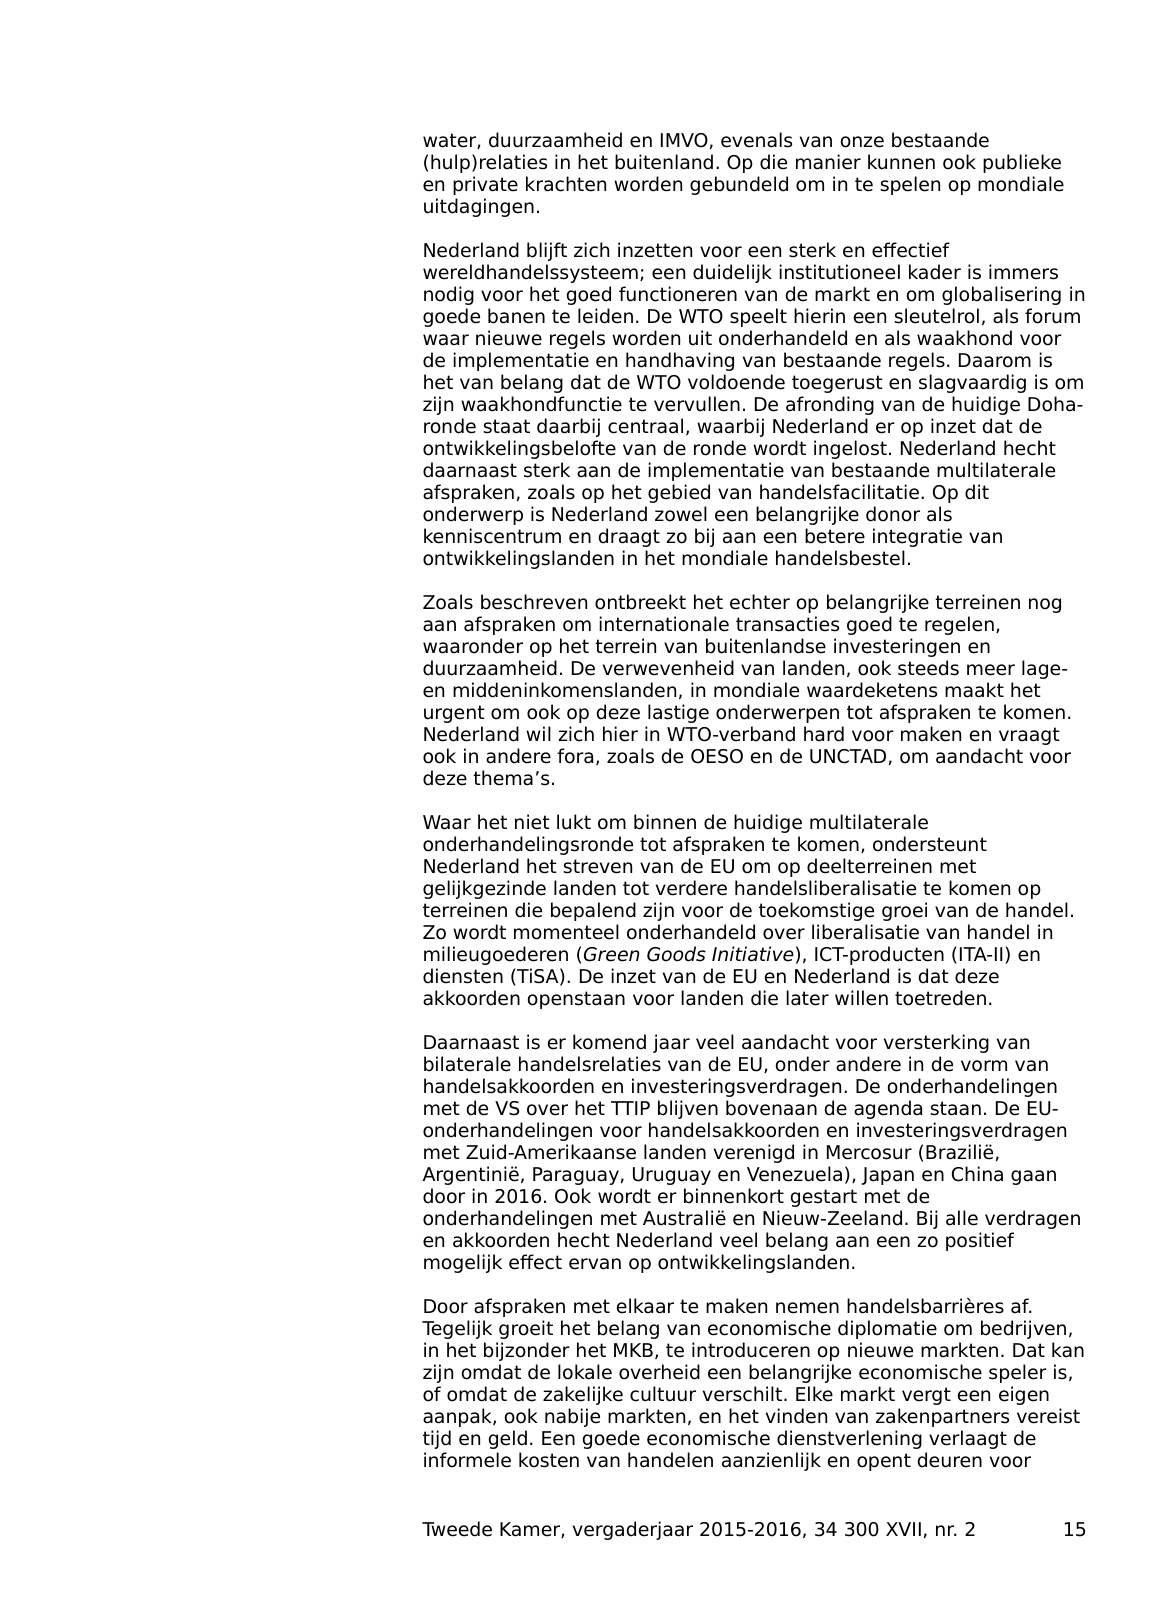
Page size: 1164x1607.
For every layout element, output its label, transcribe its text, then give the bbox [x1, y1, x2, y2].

text Door afspraken met elkaar te maken nemen handelsbarrières af. Tegelijk groeit het belang van economische diplomatie om bedrijven, in het bijzonder het MKB, te introduceren op nieuwe markten. Dat kan zijn omdat de lokale overheid een belangrijke economische speler is, of omdat de zakelijke cultuur verschilt. Elke markt vergt een eigen aanpak, ook nabije markten, en het vinden van zakenpartners vereist tijd en geld. Een goede economische dienstverlening verlaagt de informele kosten van handelen aanzienlijk en opent deuren voor [422, 1296, 1087, 1472]
text Daarnaast is er komend jaar veel aandacht voor versterking van bilaterale handelsrelaties van de EU, onder andere in de vorm van handelsakkoorden en investeringsverdragen. De onderhandelingen met de VS over het TTIP blijven bovenaan de agenda staan. De EU-onderhandelingen voor handelsakkoorden en investeringsverdragen met Zuid-Amerikaanse landen verenigd in Mercosur (Brazilië, Argentinië, Paraguay, Uruguay en Venezuela), Japan en China gaan door in 2016. Ook wordt er binnenkort gestart met de onderhandelingen met Australië en Nieuw-Zeeland. Bij alle verdragen en akkoorden hecht Nederland veel belang aan een zo positief mogelijk effect ervan op ontwikkelingslanden. [422, 1032, 1087, 1274]
text Waar het niet lukt om binnen de huidige multilaterale onderhandelingsronde tot afspraken te komen, ondersteunt Nederland het streven van de EU om op deelterreinen met gelijkgezinde landen tot verdere handelsliberalisatie te komen op terreinen die bepalend zijn voor de toekomstige groei van de handel. Zo wordt momenteel onderhandeld over liberalisatie van handel in milieugoederen (Green Goods Initiative), ICT-producten (ITA-II) en diensten (TiSA). De inzet van de EU en Nederland is dat deze akkoorden openstaan voor landen die later willen toetreden. [422, 812, 1087, 1010]
text Zoals beschreven ontbreekt het echter op belangrijke terreinen nog aan afspraken om internationale transacties goed te regelen, waaronder op het terrein van buitenlandse investeringen en duurzaamheid. De verwevenheid van landen, ook steeds meer lage- en middeninkomenslanden, in mondiale waardeketens maakt het urgent om ook op deze lastige onderwerpen tot afspraken te komen. Nederland wil zich hier in WTO-verband hard voor maken en vraagt ook in andere fora, zoals de OESO en de UNCTAD, om aandacht voor deze thema’s. [422, 592, 1087, 790]
text water, duurzaamheid en IMVO, evenals van onze bestaande (hulp)relaties in het buitenland. Op die manier kunnen ook publieke en private krachten worden gebundeld om in te spelen op mondiale uitdagingen. [422, 130, 1087, 218]
text Nederland blijft zich inzetten voor een sterk en effectief wereldhandelssysteem; een duidelijk institutioneel kader is immers nodig voor het goed functioneren van de markt en om globalisering in goede banen te leiden. De WTO speelt hierin een sleutelrol, als forum waar nieuwe regels worden uit onderhandeld en als waakhond voor de implementatie en handhaving van bestaande regels. Daarom is het van belang dat de WTO voldoende toegerust en slagvaardig is om zijn waakhondfunctie te vervullen. De afronding van de huidige Doha-ronde staat daarbij centraal, waarbij Nederland er op inzet dat de ontwikkelingsbelofte van de ronde wordt ingelost. Nederland hecht daarnaast sterk aan de implementatie van bestaande multilaterale afspraken, zoals op het gebied van handelsfacilitatie. Op dit onderwerp is Nederland zowel een belangrijke donor als kenniscentrum en draagt zo bij aan een betere integratie van ontwikkelingslanden in het mondiale handelsbestel. [422, 240, 1087, 570]
